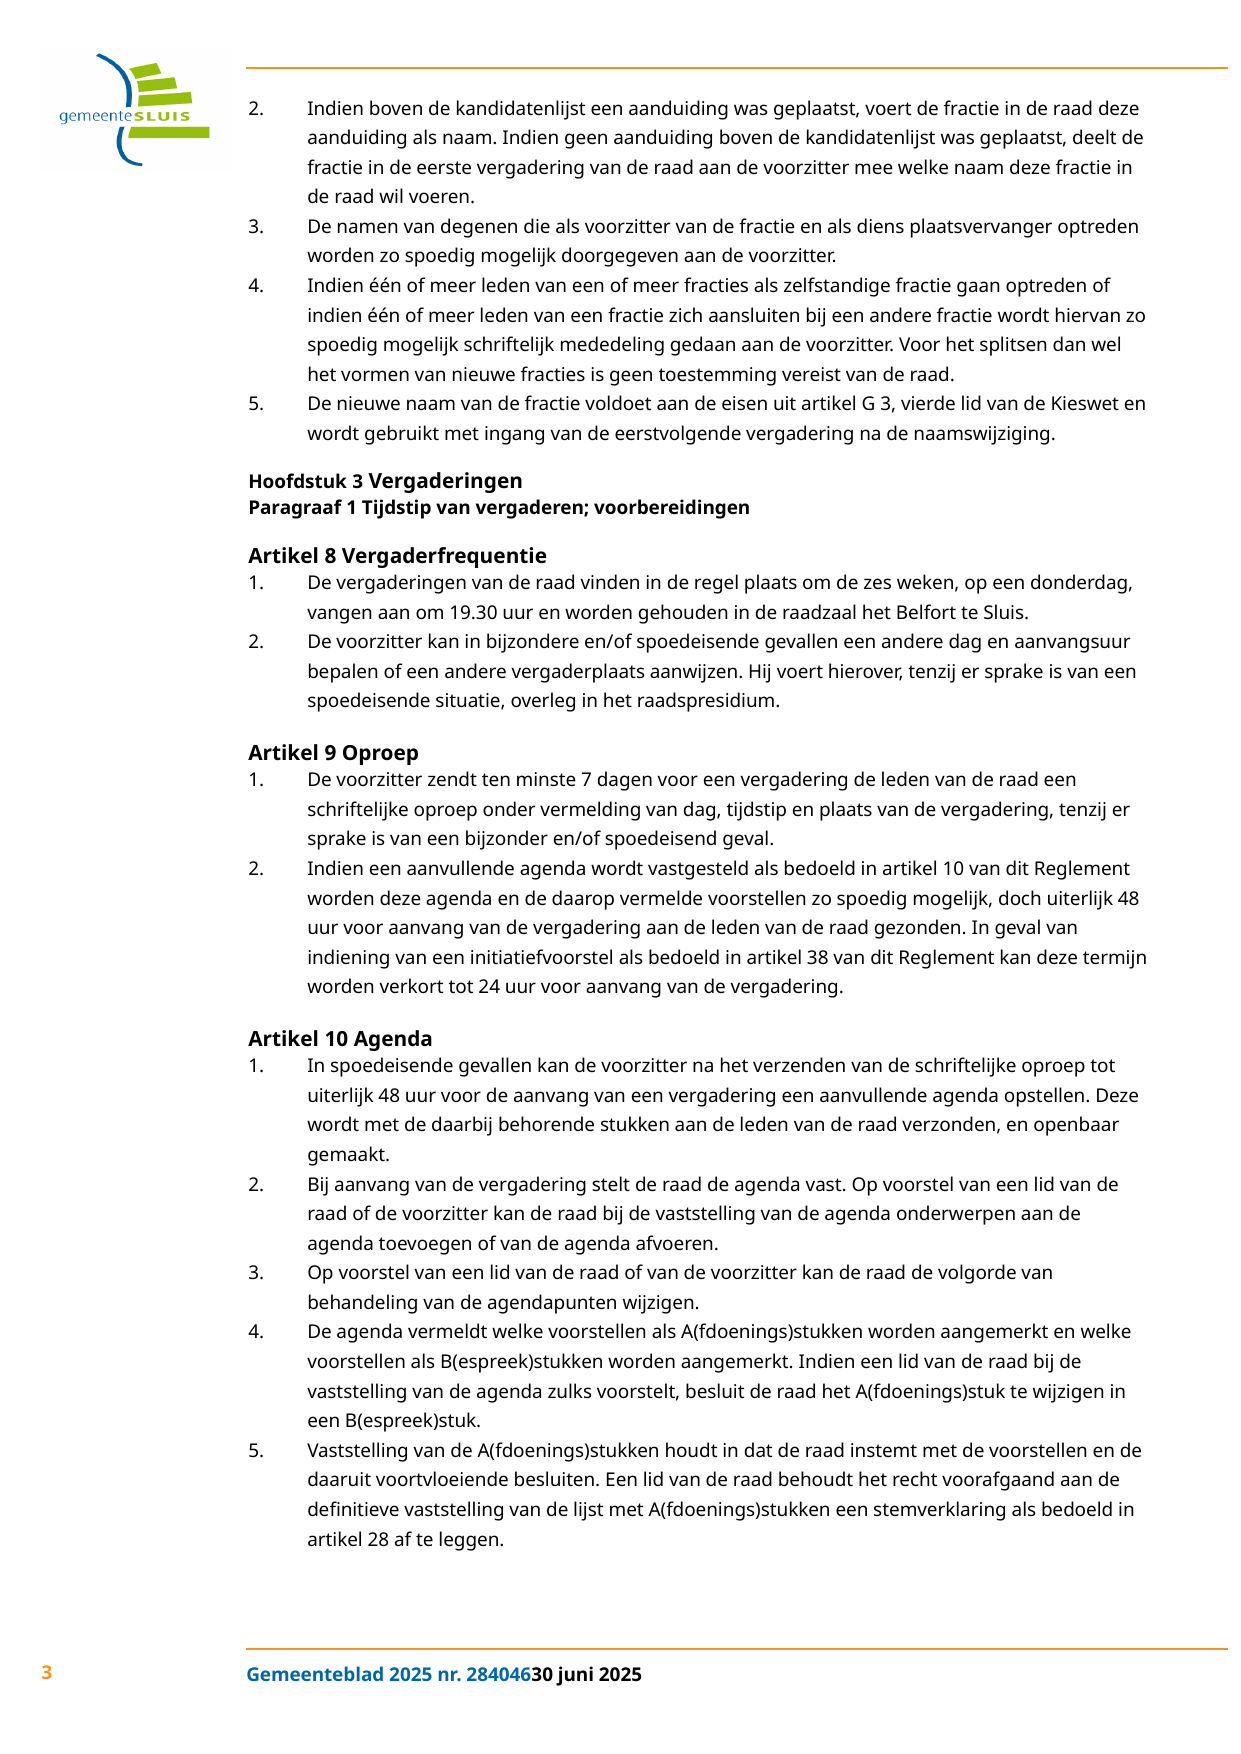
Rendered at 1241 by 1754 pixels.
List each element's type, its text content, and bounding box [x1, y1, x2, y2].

list De vergaderingen van de raad vinden in de regel plaats om de zes weken, op een donderdag, vangen aan om 19.30 uur en worden gehouden in de raadzaal het Belfort te Sluis. [248, 569, 1152, 624]
list Bij aanvang van de vergadering stelt de raad de agenda vast. Op voorstel van een lid van de raad of de voorzitter kan de raad bij de vaststelling van de agenda onderwerpen aan de agenda toevoegen of van de agenda afvoeren. [248, 1171, 1152, 1256]
text Hoofdstuk 3 Vergaderingen [248, 466, 1152, 494]
list De agenda vermeldt welke voorstellen als A(fdoenings)stukken worden aangemerkt en welke voorstellen als B(espreek)stukken worden aangemerkt. Indien een lid van de raad bij de vaststelling van de agenda zulks voorstelt, besluit de raad het A(fdoenings)stuk te wijzigen in een B(espreek)stuk. [248, 1319, 1152, 1433]
list Indien boven de kandidatenlijst een aanduiding was geplaatst, voert de fractie in de raad deze aanduiding als naam. Indien geen aanduiding boven de kandidatenlijst was geplaatst, deelt de fractie in de eerste vergadering van de raad aan de voorzitter mee welke naam deze fractie in de raad wil voeren. [248, 95, 1152, 209]
list De nieuwe naam van de fractie voldoet aan de eisen uit artikel G 3, vierde lid van de Kieswet en wordt gebruikt met ingang van de eerstvolgende vergadering na de naamswijziging. [248, 391, 1152, 446]
text Artikel 10 Agenda [248, 1024, 1152, 1052]
list Indien één of meer leden van een of meer fracties als zelfstandige fractie gaan optreden of indien één of meer leden van een fractie zich aansluiten bij een andere fractie wordt hiervan zo spoedig mogelijk schriftelijk mededeling gedaan aan de voorzitter. Voor het splitsen dan wel het vormen van nieuwe fracties is geen toestemming vereist van de raad. [248, 272, 1152, 387]
list De voorzitter kan in bijzondere en/of spoedeisende gevallen een andere dag en aanvangsuur bepalen of een andere vergaderplaats aanwijzen. Hij voert hierover, tenzij er sprake is van een spoedeisende situatie, overleg in het raadspresidium. [248, 628, 1152, 713]
list Op voorstel van een lid van de raad of van de voorzitter kan de raad de volgorde van behandeling van de agendapunten wijzigen. [248, 1259, 1152, 1315]
picture [41, 47, 231, 172]
list De namen van degenen die als voorzitter van de fractie en als diens plaatsvervanger optreden worden zo spoedig mogelijk doorgegeven aan de voorzitter. [248, 213, 1152, 268]
list Vaststelling van de A(fdoenings)stukken houdt in dat de raad instemt met de voorstellen en de daaruit voortvloeiende besluiten. Een lid van de raad behoudt het recht voorafgaand aan de definitieve vaststelling van de lijst met A(fdoenings)stukken een stemverklaring als bedoeld in artikel 28 af te leggen. [248, 1437, 1152, 1551]
list In spoedeisende gevallen kan de voorzitter na het verzenden van de schriftelijke oproep tot uiterlijk 48 uur voor de aanvang van een vergadering een aanvullende agenda opstellen. Deze wordt met de daarbij behorende stukken aan de leden van de raad verzonden, en openbaar gemaakt. [248, 1052, 1152, 1167]
text Paragraaf 1 Tijdstip van vergaderen; voorbereidingen [248, 494, 1152, 520]
list Indien een aanvullende agenda wordt vastgesteld als bedoeld in artikel 10 van dit Reglement worden deze agenda en de daarop vermelde voorstellen zo spoedig mogelijk, doch uiterlijk 48 uur voor aanvang van de vergadering aan de leden van de raad gezonden. In geval van indiening van een initiatiefvoorstel als bedoeld in artikel 38 van dit Reglement kan deze termijn worden verkort tot 24 uur voor aanvang van de vergadering. [248, 855, 1152, 999]
list De voorzitter zendt ten minste 7 dagen voor een vergadering de leden van de raad een schriftelijke oproep onder vermelding van dag, tijdstip en plaats van de vergadering, tenzij er sprake is van een bijzonder en/of spoedeisend geval. [248, 766, 1152, 851]
text Artikel 9 Oproep [248, 738, 1152, 766]
text Artikel 8 Vergaderfrequentie [248, 541, 1152, 569]
